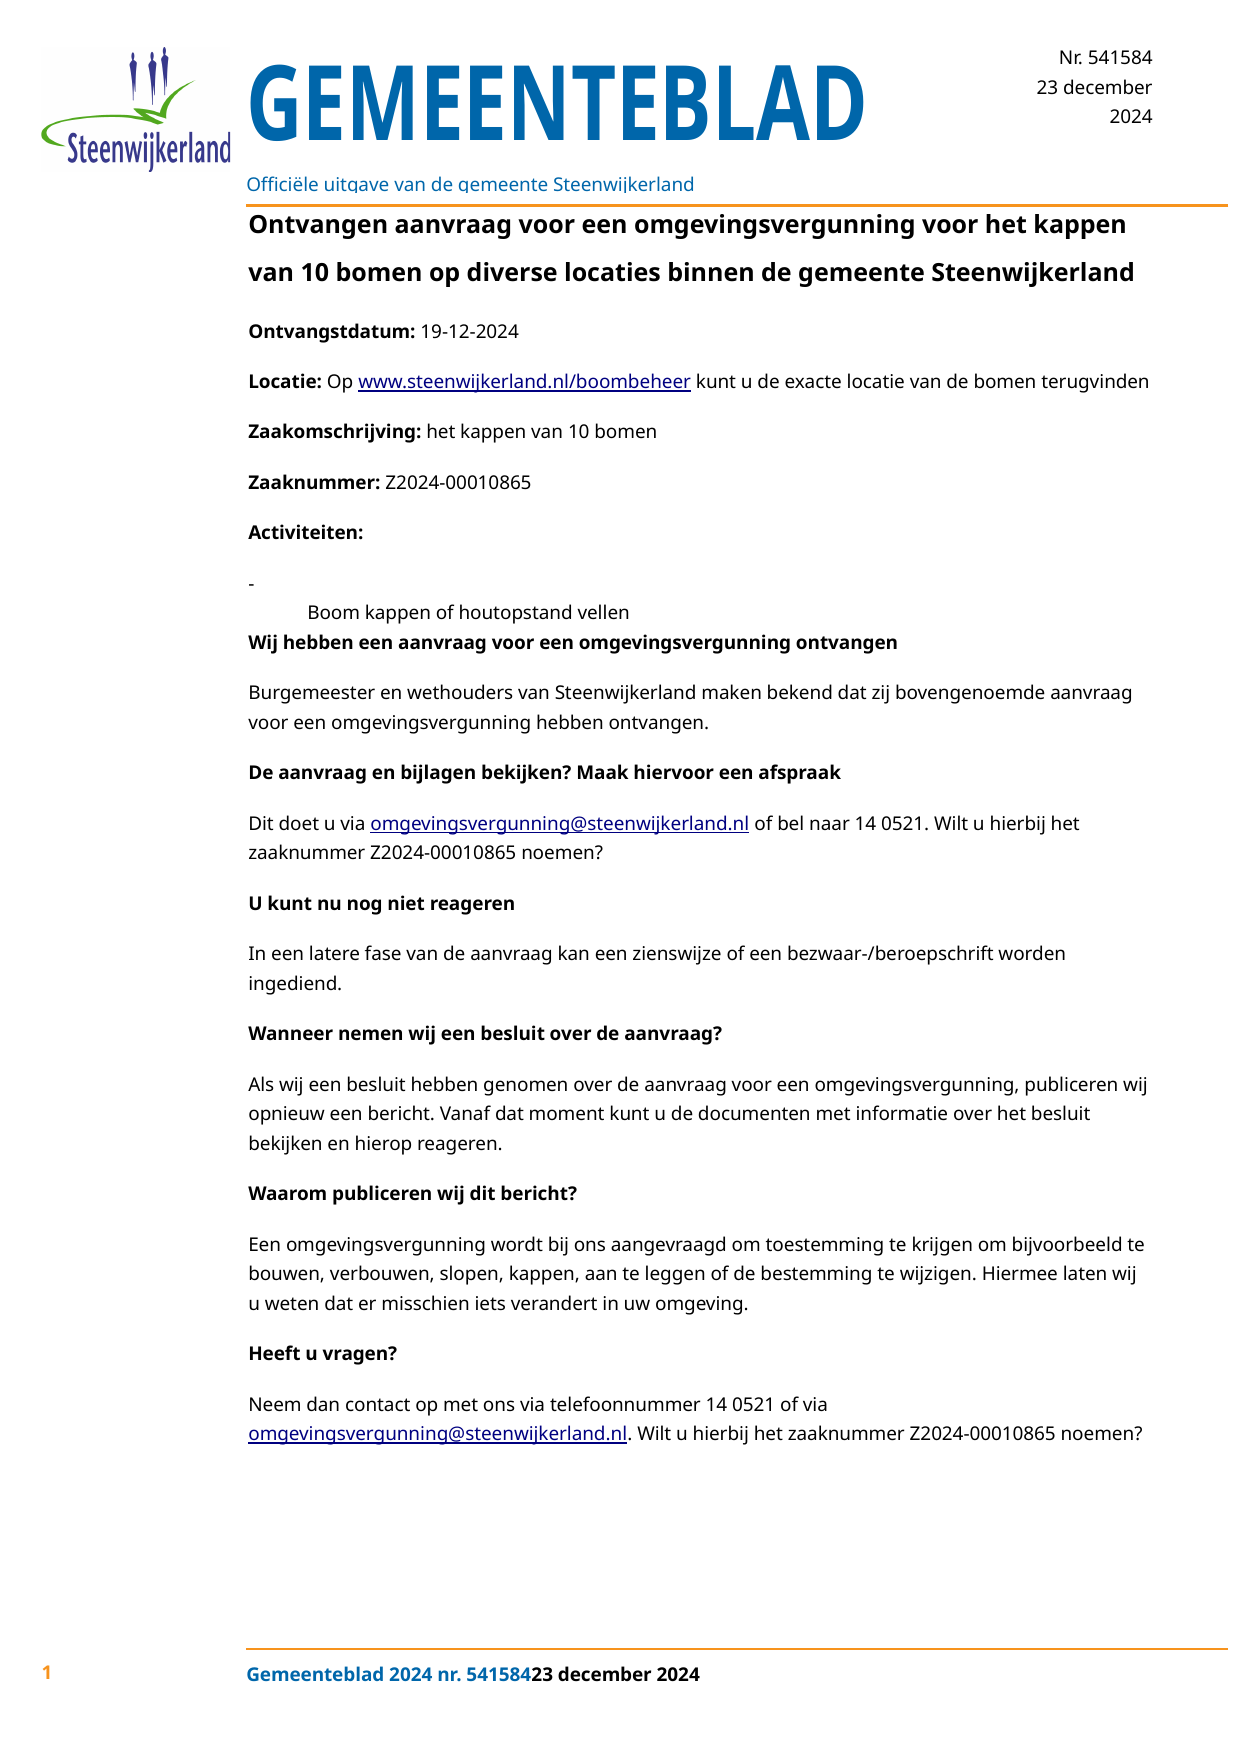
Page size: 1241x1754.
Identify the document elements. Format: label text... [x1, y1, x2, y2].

text U kunt nu nog niet reageren [248, 890, 1152, 916]
text Burgemeester en wethouders van Steenwijkerland maken bekend dat zij bovengenoemde aanvraag voor een omgevingsvergunning hebben ontvangen. [248, 679, 1152, 735]
text De aanvraag en bijlagen bekijken? Maak hiervoor een afspraak [248, 759, 1152, 785]
text Locatie: Op www.steenwijkerland.nl/boombeheer kunt u de exacte locatie van de bomen terugvinden [248, 368, 1152, 394]
picture [41, 47, 231, 172]
text Activiteiten: [248, 519, 1152, 545]
text Waarom publiceren wij dit bericht? [248, 1180, 1152, 1206]
text Neem dan contact op met ons via telefoonnummer 14 0521 of via omgevingsvergunning@steenwijkerland.nl. Wilt u hierbij het zaaknummer Z2024-00010865 noemen? [248, 1391, 1152, 1446]
text Wanneer nemen wij een besluit over de aanvraag? [248, 1020, 1152, 1046]
text Wij hebben een aanvraag voor een omgevingsvergunning ontvangen [248, 629, 1152, 655]
text Ontvangen aanvraag voor een omgevingsvergunning voor het kappen van 10 bomen op diverse locaties binnen de gemeente Steenwijkerland [248, 207, 1152, 288]
text Zaakomschrijving: het kappen van 10 bomen [248, 419, 1152, 444]
text Zaaknummer: Z2024-00010865 [248, 469, 1152, 495]
text In een latere fase van de aanvraag kan een zienswijze of een bezwaar-/beroepschrift worden ingediend. [248, 940, 1152, 996]
text Dit doet u via omgevingsvergunning@steenwijkerland.nl of bel naar 14 0521. Wilt u hierbij het zaaknummer Z2024-00010865 noemen? [248, 810, 1152, 865]
text Als wij een besluit hebben genomen over de aanvraag voor een omgevingsvergunning, publiceren wij opnieuw een bericht. Vanaf dat moment kunt u de documenten met informatie over het besluit bekijken en hierop reageren. [248, 1071, 1152, 1156]
list Boom kappen of houtopstand vellen [248, 599, 1152, 625]
text Ontvangstdatum: 19-12-2024 [248, 318, 1152, 344]
text Een omgevingsvergunning wordt bij ons aangevraagd om toestemming te krijgen om bijvoorbeeld te bouwen, verbouwen, slopen, kappen, aan te leggen of de bestemming te wijzigen. Hiermee laten wij u weten dat er misschien iets verandert in uw omgeving. [248, 1231, 1152, 1316]
text Heeft u vragen? [248, 1340, 1152, 1366]
